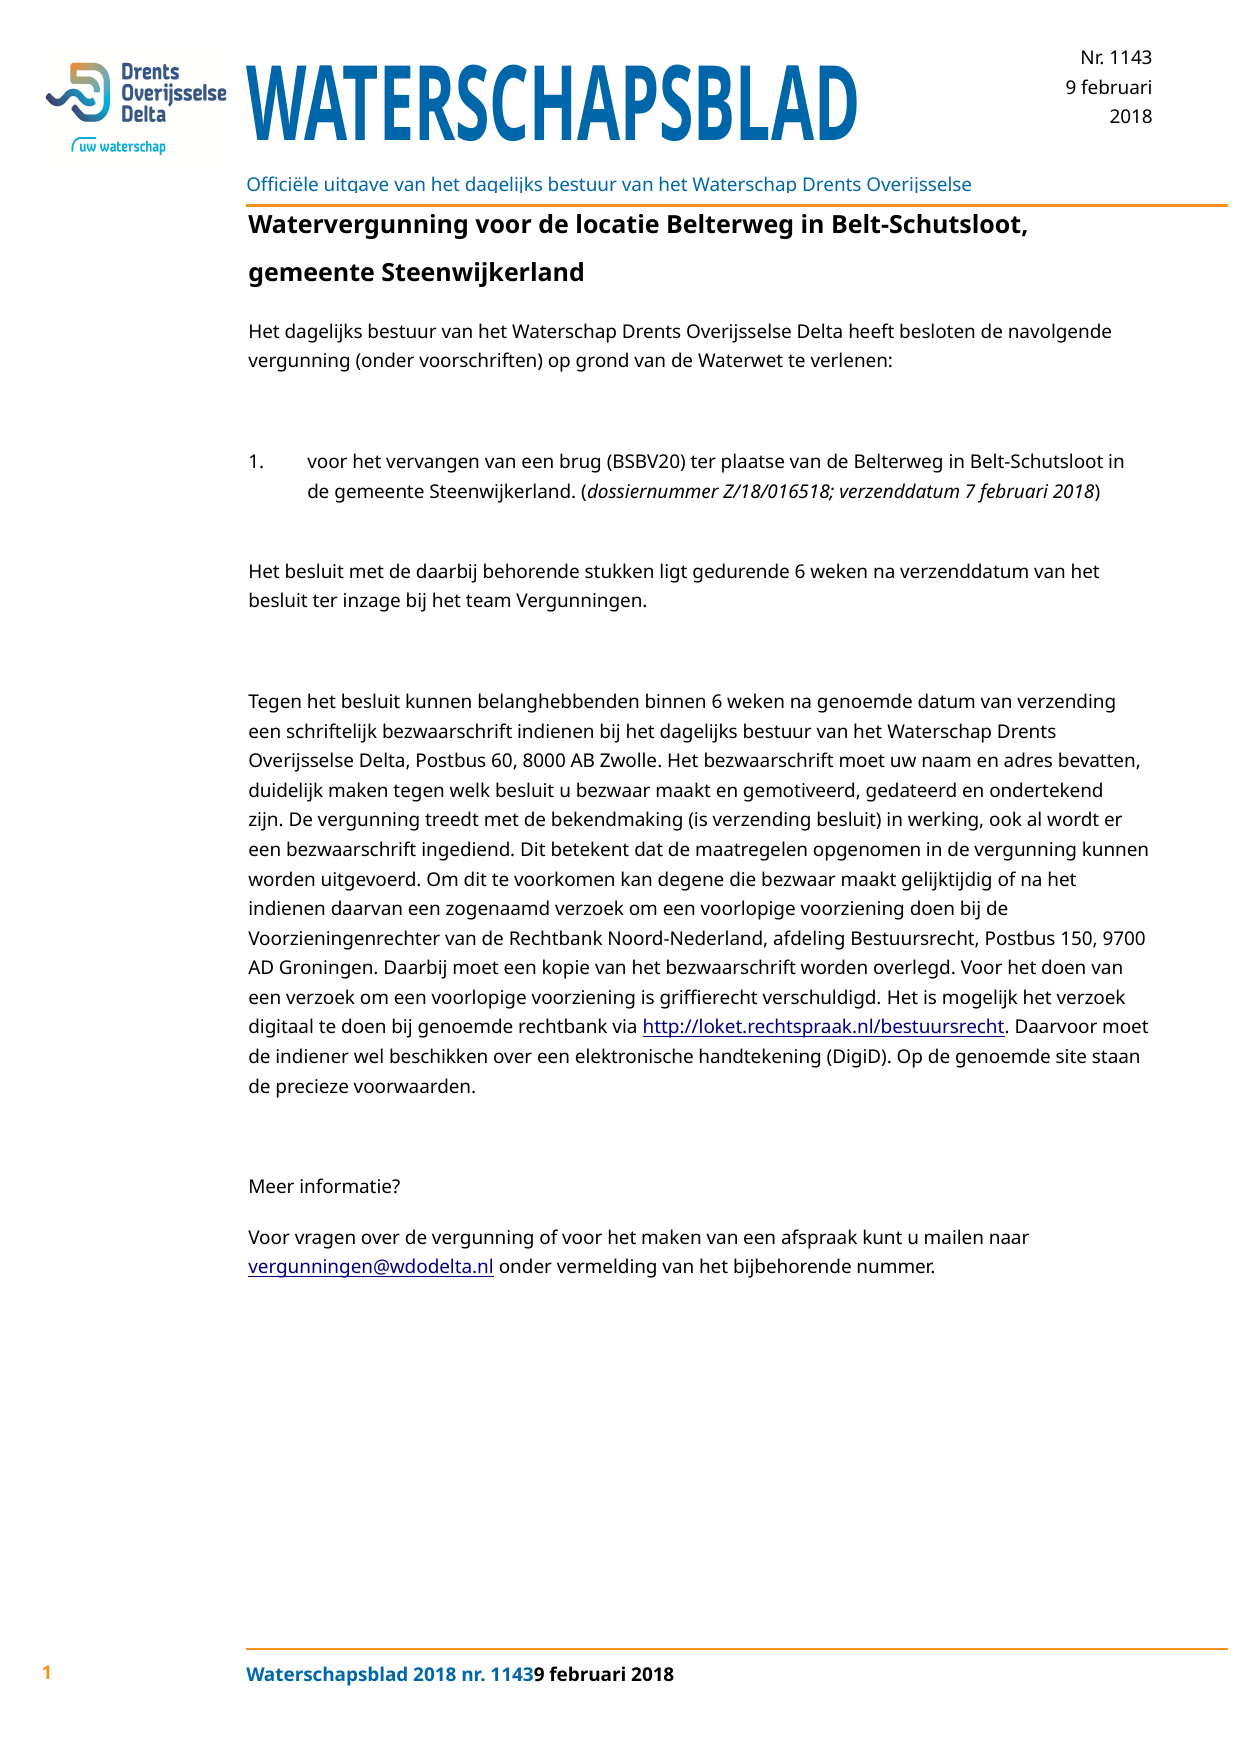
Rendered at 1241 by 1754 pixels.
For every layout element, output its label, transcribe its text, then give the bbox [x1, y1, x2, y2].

text Tegen het besluit kunnen belanghebbenden binnen 6 weken na genoemde datum van verzending een schriftelijk bezwaarschrift indienen bij het dagelijks bestuur van het Waterschap Drents Overijsselse Delta, Postbus 60, 8000 AB Zwolle. Het bezwaarschrift moet uw naam en adres bevatten, duidelijk maken tegen welk besluit u bezwaar maakt en gemotiveerd, gedateerd en ondertekend zijn. De vergunning treedt met de bekendmaking (is verzending besluit) in werking, ook al wordt er een bezwaarschrift ingediend. Dit betekent dat de maatregelen opgenomen in de vergunning kunnen worden uitgevoerd. Om dit te voorkomen kan degene die bezwaar maakt gelijktijdig of na het indienen daarvan een zogenaamd verzoek om een voorlopige voorziening doen bij de Voorzieningenrechter van de Rechtbank Noord-Nederland, afdeling Bestuursrecht, Postbus 150, 9700 AD Groningen. Daarbij moet een kopie van het bezwaarschrift worden overlegd. Voor het doen van een verzoek om een voorlopige voorziening is griffierecht verschuldigd. Het is mogelijk het verzoek digitaal te doen bij genoemde rechtbank via http://loket.rechtspraak.nl/bestuursrecht. Daarvoor moet de indiener wel beschikken over een elektronische handtekening (DigiD). Op de genoemde site staan de precieze voorwaarden. [248, 688, 1152, 1099]
text Watervergunning voor de locatie Belterweg in Belt-Schutsloot, gemeente Steenwijkerland [248, 207, 1152, 288]
text Het dagelijks bestuur van het Waterschap Drents Overijsselse Delta heeft besloten de navolgende vergunning (onder voorschriften) op grond van de Waterwet te verlenen: [248, 318, 1152, 373]
list voor het vervangen van een brug (BSBV20) ter plaatse van de Belterweg in Belt-Schutsloot in de gemeente Steenwijkerland. (dossiernummer Z/18/016518; verzenddatum 7 februari 2018) [248, 448, 1152, 504]
text Meer informatie? [248, 1174, 1152, 1199]
picture [41, 47, 231, 172]
text Het besluit met de daarbij behorende stukken ligt gedurende 6 weken na verzenddatum van het besluit ter inzage bij het team Vergunningen. [248, 558, 1152, 613]
text Voor vragen over de vergunning of voor het maken van een afspraak kunt u mailen naar vergunningen@wdodelta.nl onder vermelding van het bijbehorende nummer. [248, 1224, 1152, 1279]
